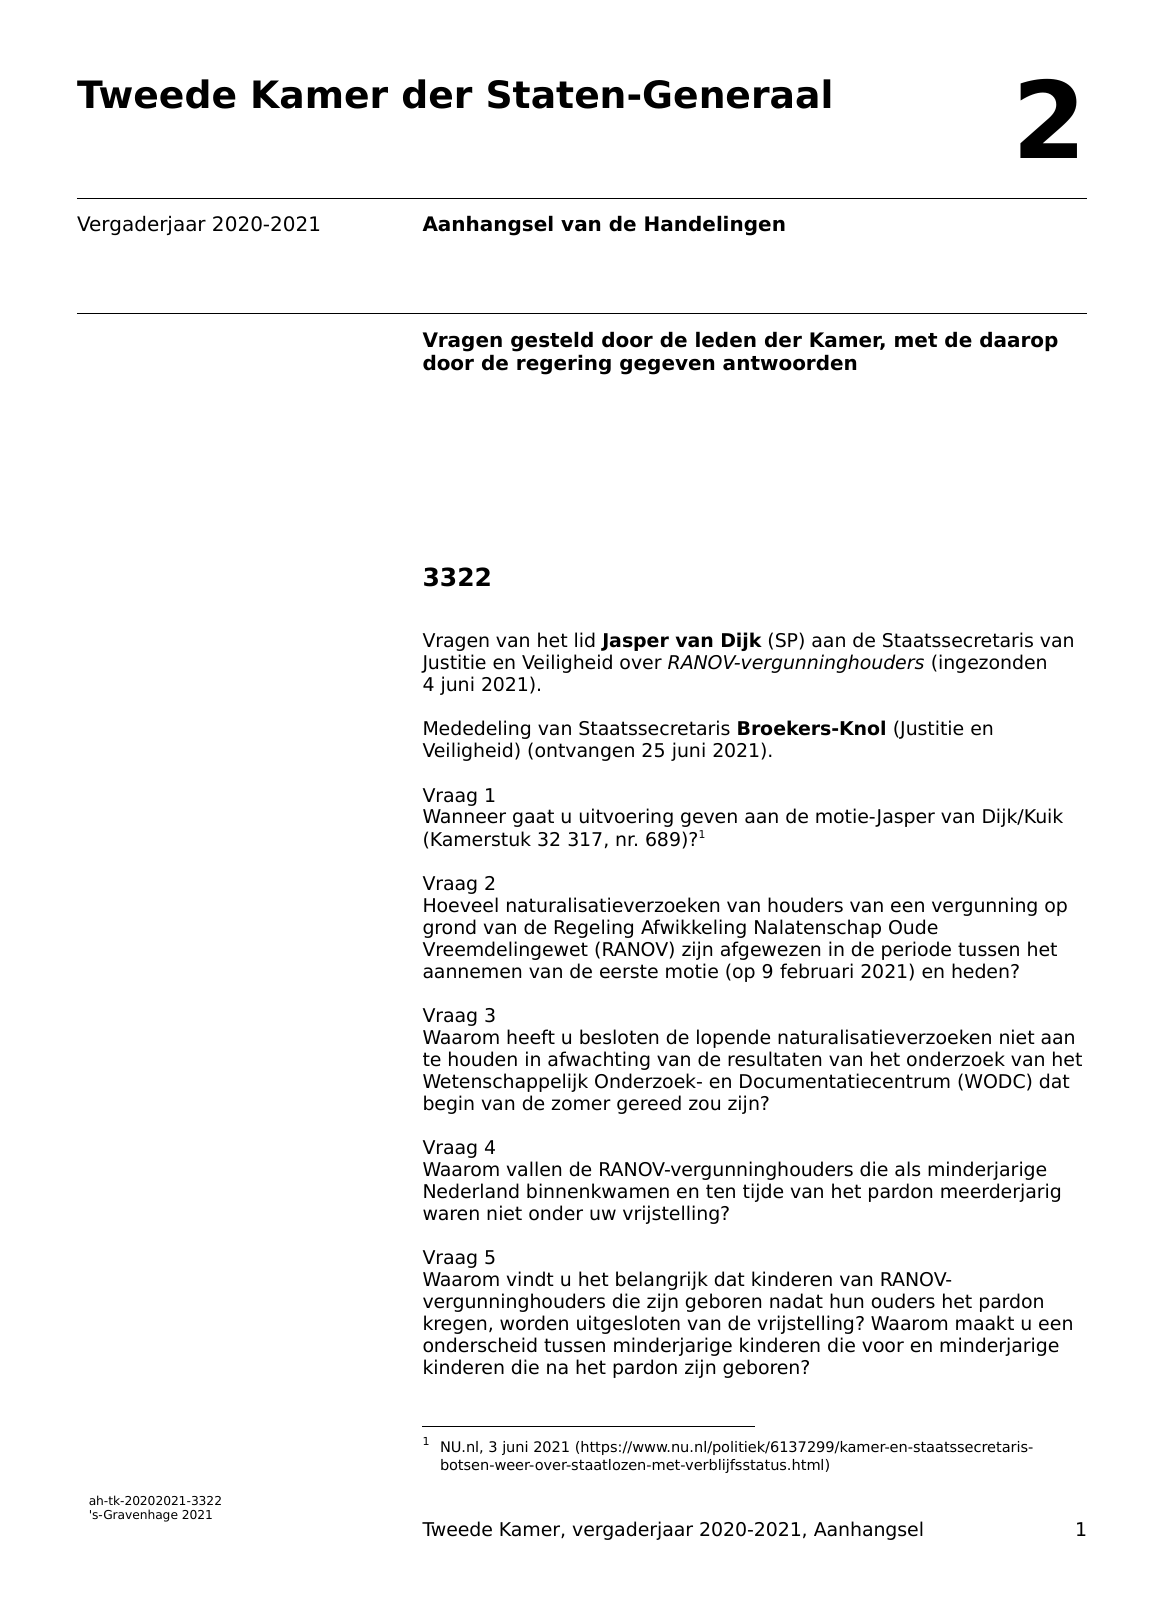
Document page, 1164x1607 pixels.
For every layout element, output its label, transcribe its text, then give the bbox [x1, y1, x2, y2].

text Vraag 1 [422, 784, 1087, 806]
table_cell [77, 314, 422, 375]
text Mededeling van Staatssecretaris Broekers-Knol (Justitie en Veiligheid) (ontvangen 25 juni 2021). [422, 718, 1087, 762]
text Hoeveel naturalisatieverzoeken van houders van een vergunning op grond van de Regeling Afwikkeling Nalatenschap Oude Vreemdelingewet (RANOV) zijn afgewezen in de periode tussen het aannemen van de eerste motie (op 9 februari 2021) en heden? [422, 894, 1087, 982]
text Vraag 5 [422, 1247, 1087, 1269]
text Waarom heeft u besloten de lopende naturalisatieverzoeken niet aan te houden in afwachting van de resultaten van het onderzoek van het Wetenschappelijk Onderzoek- en Documentatiecentrum (WODC) dat begin van de zomer gereed zou zijn? [422, 1027, 1087, 1114]
table_header 2 [886, 59, 1087, 198]
table_header Tweede Kamer der Staten-Generaal [77, 59, 886, 198]
table_cell Aanhangsel van de Handelingen [422, 199, 1087, 313]
text Vraag 2 [422, 873, 1087, 894]
table_cell Vragen gesteld door de leden der Kamer, met de daarop door de regering gegeven antwoorden [422, 314, 1087, 375]
text NU.nl, 3 juni 2021 (https://www.nu.nl/politiek/6137299/kamer-en-staatssecretaris-botsen-weer-over-staatlozen-met-verblijfsstatus.html) [422, 1435, 1087, 1474]
text Waarom vindt u het belangrijk dat kinderen van RANOV-vergunninghouders die zijn geboren nadat hun ouders het pardon kregen, worden uitgesloten van de vrijstelling? Waarom maakt u een onderscheid tussen minderjarige kinderen die voor en minderjarige kinderen die na het pardon zijn geboren? [422, 1269, 1087, 1379]
text Vragen van het lid Jasper van Dijk (SP) aan de Staatssecretaris van Justitie en Veiligheid over RANOV-vergunninghouders (ingezonden 4 juni 2021). [422, 630, 1087, 696]
text Waarom vallen de RANOV-vergunninghouders die als minderjarige Nederland binnenkwamen en ten tijde van het pardon meerderjarig waren niet onder uw vrijstelling? [422, 1159, 1087, 1225]
table_cell Vergaderjaar 2020-2021 [77, 199, 422, 313]
text 3322 [422, 563, 1087, 592]
text ah-tk-20202021-3322 [88, 1494, 323, 1508]
text 's-Gravenhage 2021 [88, 1508, 323, 1522]
text Vraag 4 [422, 1137, 1087, 1159]
text Wanneer gaat u uitvoering geven aan de motie-Jasper van Dijk/Kuik (Kamerstuk 32 317, nr. 689)? [422, 806, 1087, 850]
text Vraag 3 [422, 1005, 1087, 1027]
